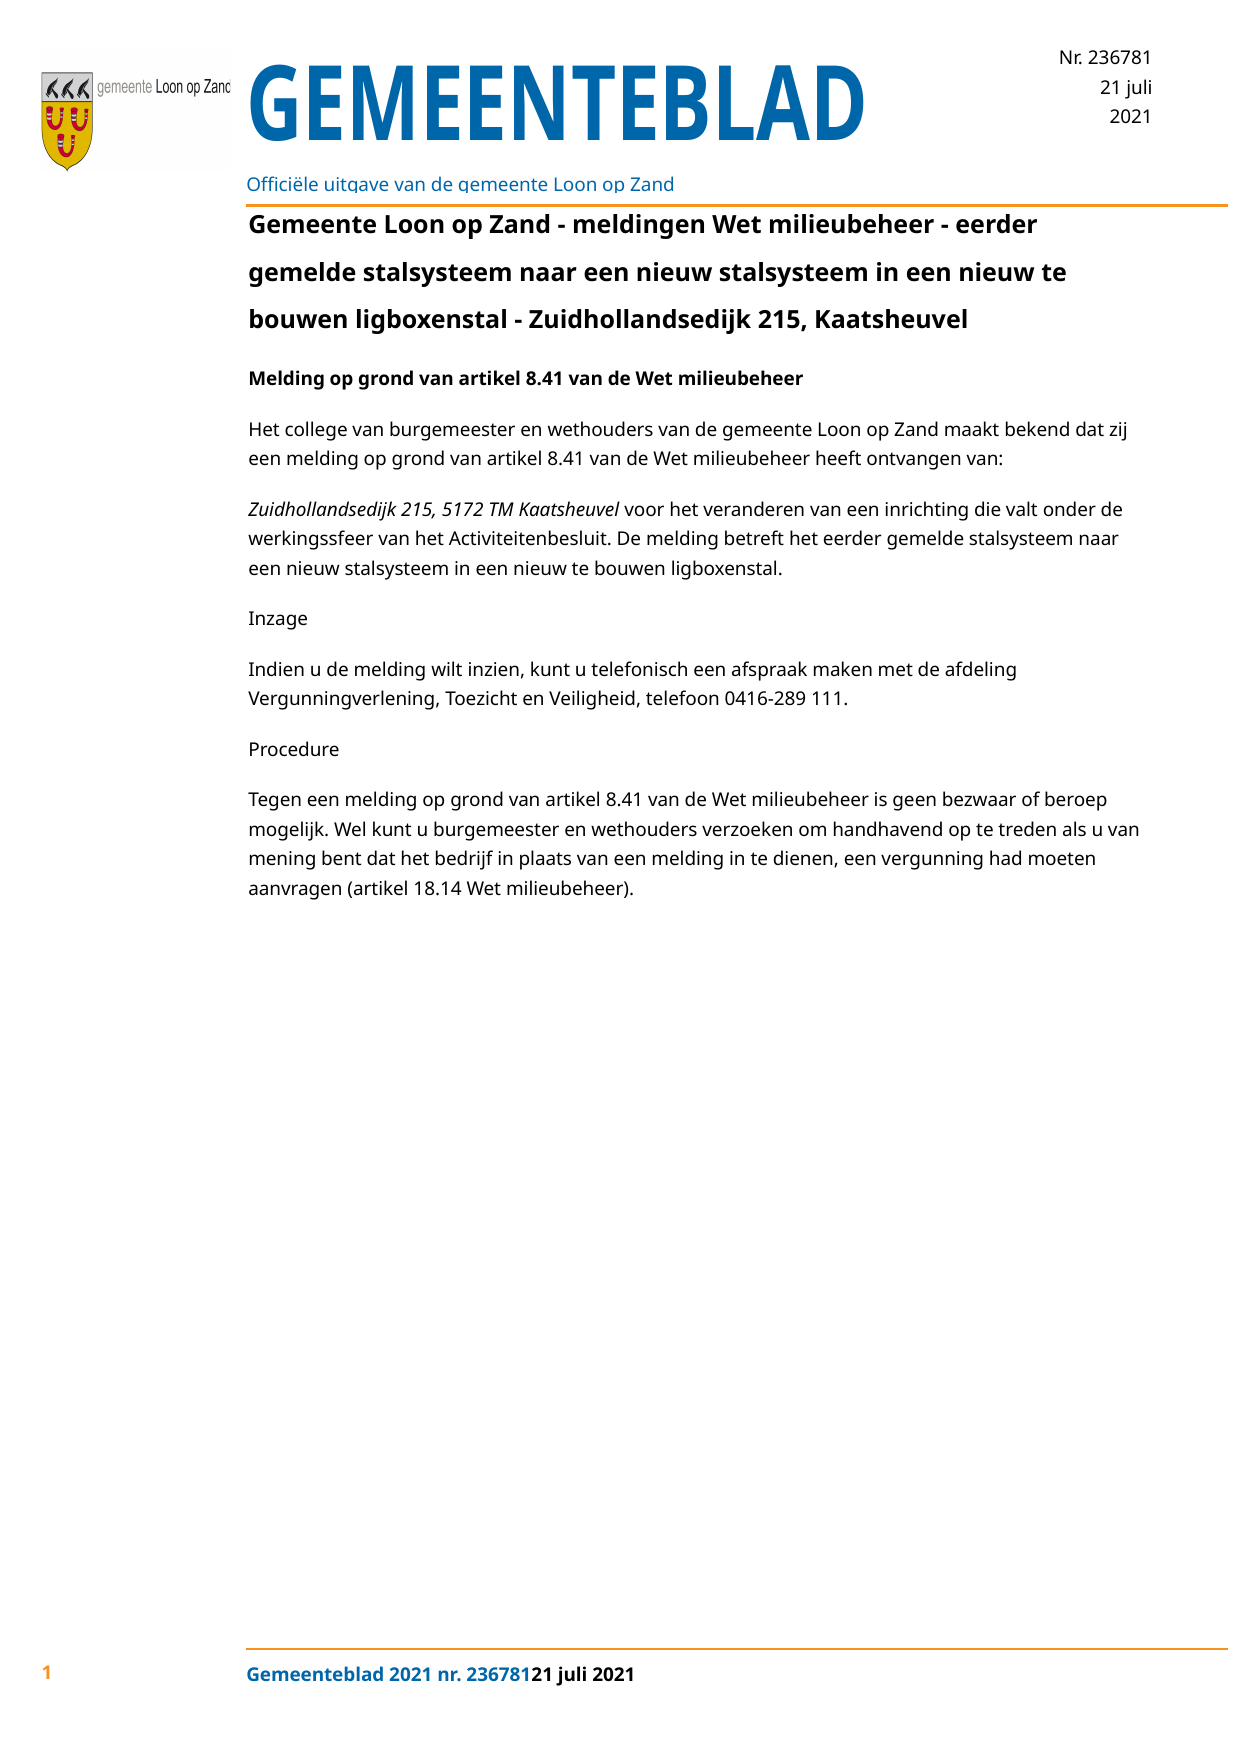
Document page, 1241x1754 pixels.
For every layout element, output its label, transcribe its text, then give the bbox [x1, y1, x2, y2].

text Procedure [248, 736, 1152, 762]
text Melding op grond van artikel 8.41 van de Wet milieubeheer [248, 366, 1152, 391]
text Inzage [248, 606, 1152, 631]
picture [41, 47, 231, 172]
text Indien u de melding wilt inzien, kunt u telefonisch een afspraak maken met de afdeling Vergunningverlening, Toezicht en Veiligheid, telefoon 0416-289 111. [248, 656, 1152, 711]
text Het college van burgemeester en wethouders van de gemeente Loon op Zand maakt bekend dat zij een melding op grond van artikel 8.41 van de Wet milieubeheer heeft ontvangen van: [248, 416, 1152, 471]
text Tegen een melding op grond van artikel 8.41 van de Wet milieubeheer is geen bezwaar of beroep mogelijk. Wel kunt u burgemeester en wethouders verzoeken om handhavend op te treden als u van mening bent dat het bedrijf in plaats van een melding in te dienen, een vergunning had moeten aanvragen (artikel 18.14 Wet milieubeheer). [248, 786, 1152, 901]
text Gemeente Loon op Zand - meldingen Wet milieubeheer - eerder gemelde stalsysteem naar een nieuw stalsysteem in een nieuw te bouwen ligboxenstal - Zuidhollandsedijk 215, Kaatsheuvel [248, 207, 1152, 336]
text Zuidhollandsedijk 215, 5172 TM Kaatsheuvel voor het veranderen van een inrichting die valt onder de werkingssfeer van het Activiteitenbesluit. De melding betreft het eerder gemelde stalsysteem naar een nieuw stalsysteem in een nieuw te bouwen ligboxenstal. [248, 496, 1152, 581]
